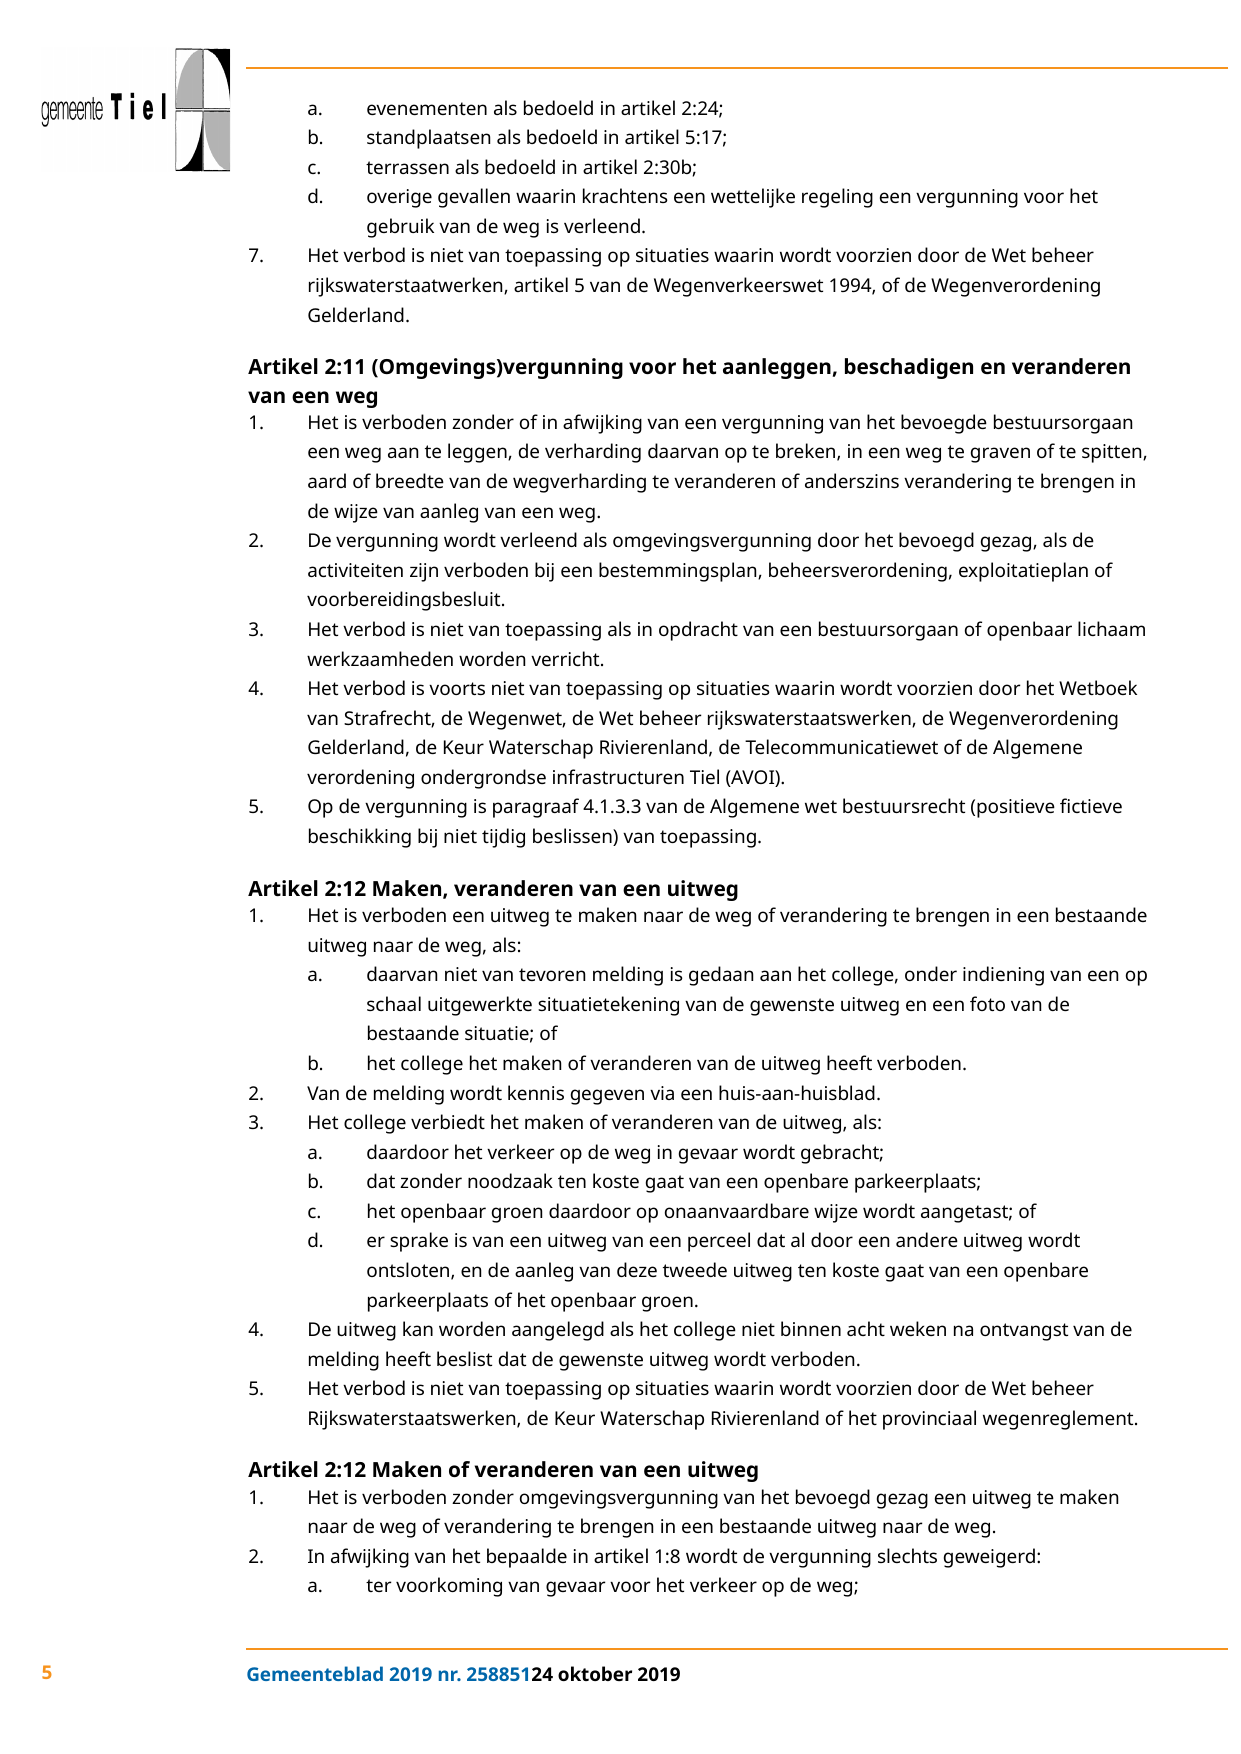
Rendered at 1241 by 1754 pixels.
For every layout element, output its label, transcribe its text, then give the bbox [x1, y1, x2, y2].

list Het verbod is niet van toepassing op situaties waarin wordt voorzien door de Wet beheer rijkswaterstaatwerken, artikel 5 van de Wegenverkeerswet 1994, of de Wegenverordening Gelderland. [248, 243, 1152, 328]
list In afwijking van het bepaalde in artikel 1:8 wordt de vergunning slechts geweigerd: [248, 1543, 1152, 1569]
text Artikel 2:11 (Omgevings)vergunning voor het aanleggen, beschadigen en veranderen van een weg [248, 352, 1152, 409]
list het openbaar groen daardoor op onaanvaardbare wijze wordt aangetast; of [307, 1198, 1152, 1224]
list evenementen als bedoeld in artikel 2:24; [307, 95, 1152, 121]
list daardoor het verkeer op de weg in gevaar wordt gebracht; [307, 1139, 1152, 1164]
list Het verbod is niet van toepassing op situaties waarin wordt voorzien door de Wet beheer Rijkswaterstaatswerken, de Keur Waterschap Rivierenland of het provinciaal wegenreglement. [248, 1376, 1152, 1431]
list Het is verboden zonder omgevingsvergunning van het bevoegd gezag een uitweg te maken naar de weg of verandering te brengen in een bestaande uitweg naar de weg. [248, 1484, 1152, 1539]
list het college het maken of veranderen van de uitweg heeft verboden. [307, 1050, 1152, 1076]
list De vergunning wordt verleend als omgevingsvergunning door het bevoegd gezag, als de activiteiten zijn verboden bij een bestemmingsplan, beheersverordening, exploitatieplan of voorbereidingsbesluit. [248, 527, 1152, 612]
list overige gevallen waarin krachtens een wettelijke regeling een vergunning voor het gebruik van de weg is verleend. [307, 183, 1152, 239]
list Op de vergunning is paragraaf 4.1.3.3 van de Algemene wet bestuursrecht (positieve fictieve beschikking bij niet tijdig beslissen) van toepassing. [248, 794, 1152, 849]
list Van de melding wordt kennis gegeven via een huis-aan-huisblad. [248, 1080, 1152, 1105]
list De uitweg kan worden aangelegd als het college niet binnen acht weken na ontvangst van de melding heeft beslist dat de gewenste uitweg wordt verboden. [248, 1316, 1152, 1372]
list er sprake is van een uitweg van een perceel dat al door een andere uitweg wordt ontsloten, en de aanleg van deze tweede uitweg ten koste gaat van een openbare parkeerplaats of het openbaar groen. [307, 1228, 1152, 1312]
list Het is verboden zonder of in afwijking van een vergunning van het bevoegde bestuursorgaan een weg aan te leggen, de verharding daarvan op te breken, in een weg te graven of te spitten, aard of breedte van de wegverharding te veranderen of anderszins verandering te brengen in de wijze van aanleg van een weg. [248, 409, 1152, 524]
list ter voorkoming van gevaar voor het verkeer op de weg; [307, 1573, 1152, 1598]
text Artikel 2:12 Maken of veranderen van een uitweg [248, 1456, 1152, 1484]
list standplaatsen als bedoeld in artikel 5:17; [307, 124, 1152, 150]
list daarvan niet van tevoren melding is gedaan aan het college, onder indiening van een op schaal uitgewerkte situatietekening van de gewenste uitweg en een foto van de bestaande situatie; of [307, 961, 1152, 1046]
list Het college verbiedt het maken of veranderen van de uitweg, als: [248, 1109, 1152, 1135]
list dat zonder noodzaak ten koste gaat van een openbare parkeerplaats; [307, 1168, 1152, 1194]
list Het verbod is voorts niet van toepassing op situaties waarin wordt voorzien door het Wetboek van Strafrecht, de Wegenwet, de Wet beheer rijkswaterstaatswerken, de Wegenverordening Gelderland, de Keur Waterschap Rivierenland, de Telecommunicatiewet of de Algemene verordening ondergrondse infrastructuren Tiel (AVOI). [248, 675, 1152, 790]
list Het verbod is niet van toepassing als in opdracht van een bestuursorgaan of openbaar lichaam werkzaamheden worden verricht. [248, 616, 1152, 672]
picture [41, 47, 231, 172]
list terrassen als bedoeld in artikel 2:30b; [307, 154, 1152, 180]
text Artikel 2:12 Maken, veranderen van een uitweg [248, 874, 1152, 902]
list Het is verboden een uitweg te maken naar de weg of verandering te brengen in een bestaande uitweg naar de weg, als: [248, 902, 1152, 957]
